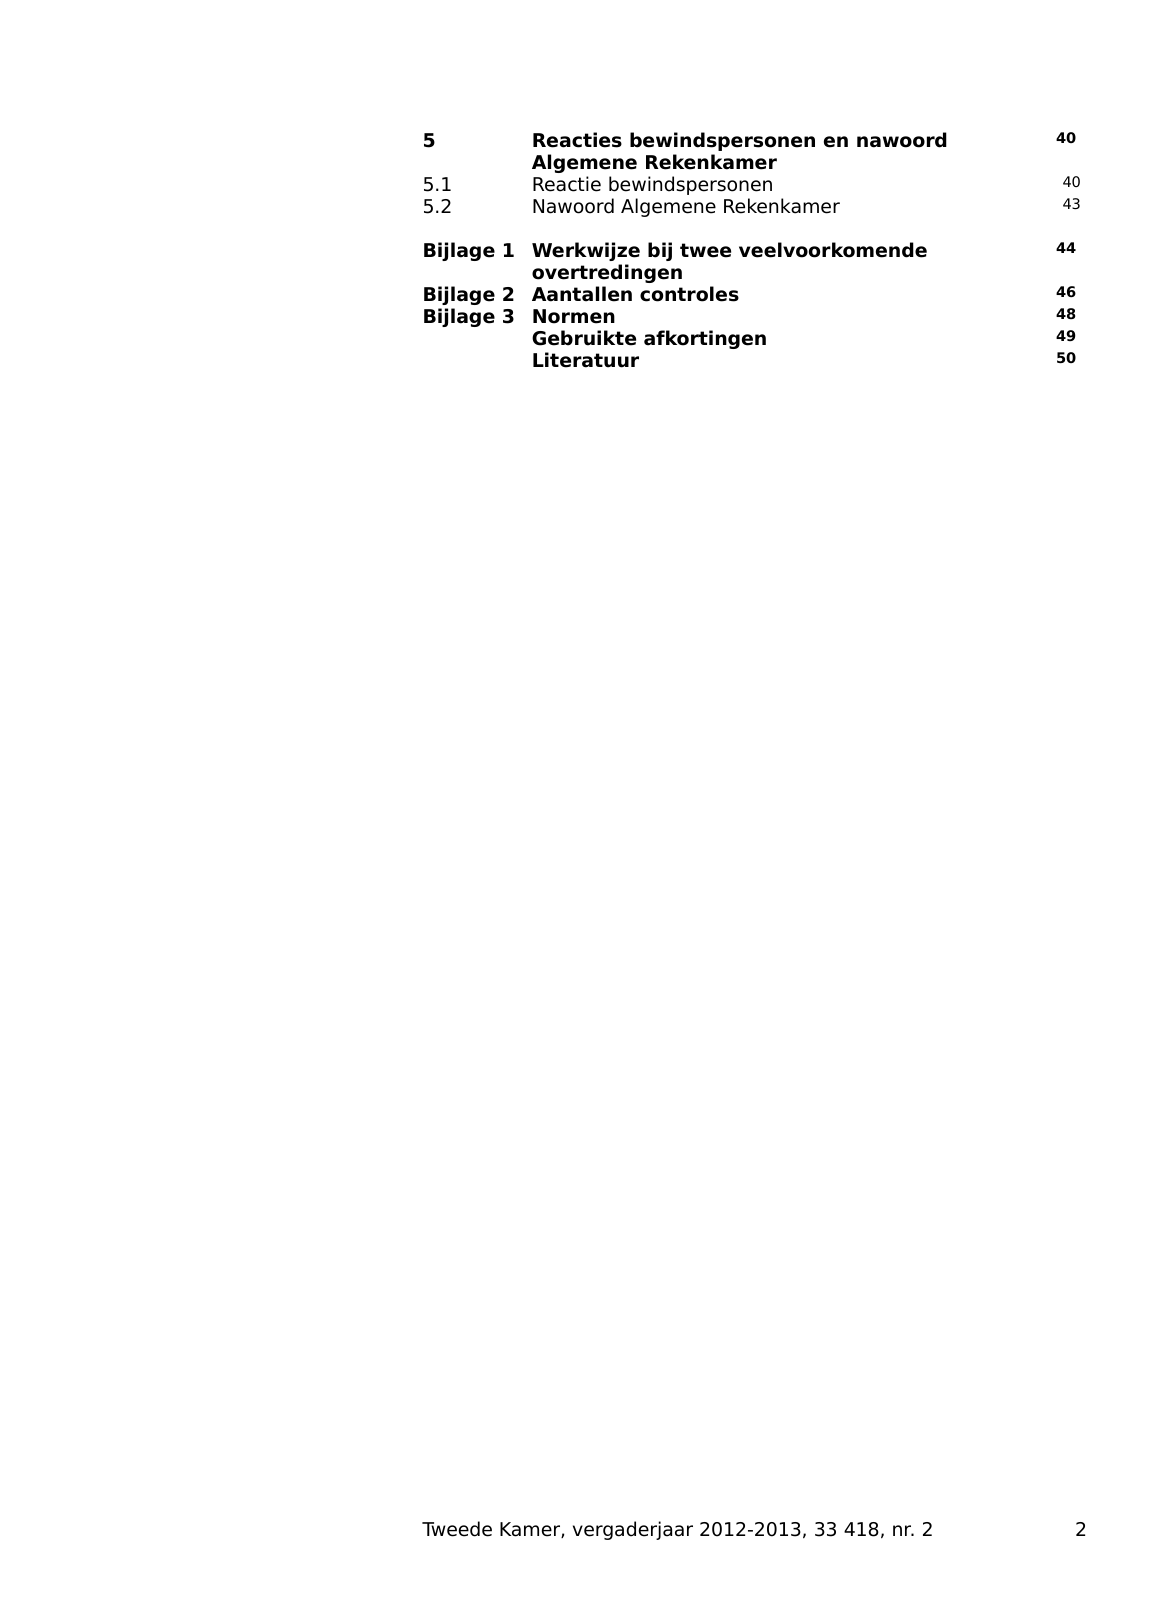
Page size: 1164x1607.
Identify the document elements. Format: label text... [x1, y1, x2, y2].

table_cell 5 [422, 130, 526, 174]
table_cell [422, 328, 526, 350]
table_cell 46 [1028, 284, 1087, 306]
table_cell Gebruikte afkortingen [526, 328, 1028, 350]
table_cell 43 [1028, 196, 1087, 218]
table_cell Bijlage 3 [422, 306, 526, 328]
table_cell 5.1 [422, 174, 526, 196]
table_cell Reactie bewindspersonen [526, 174, 1028, 196]
table_cell 5.2 [422, 196, 526, 218]
table_cell [422, 218, 526, 240]
table_cell Aantallen controles [526, 284, 1028, 306]
table_cell 40 [1028, 130, 1087, 174]
table_cell 40 [1028, 174, 1087, 196]
table_cell Literatuur [526, 350, 1028, 372]
table_cell [422, 350, 526, 372]
table_cell [526, 218, 1028, 240]
table_cell Werkwijze bij twee veelvoorkomende overtredingen [526, 240, 1028, 284]
table_cell Reacties bewindspersonen en nawoord Algemene Rekenkamer [526, 130, 1028, 174]
table_cell Bijlage 2 [422, 284, 526, 306]
table_cell [1028, 218, 1087, 240]
table_cell Nawoord Algemene Rekenkamer [526, 196, 1028, 218]
table_cell 49 [1028, 328, 1087, 350]
table_cell 44 [1028, 240, 1087, 284]
table_cell Bijlage 1 [422, 240, 526, 284]
table_cell Normen [526, 306, 1028, 328]
table_cell 50 [1028, 350, 1087, 372]
table_cell 48 [1028, 306, 1087, 328]
